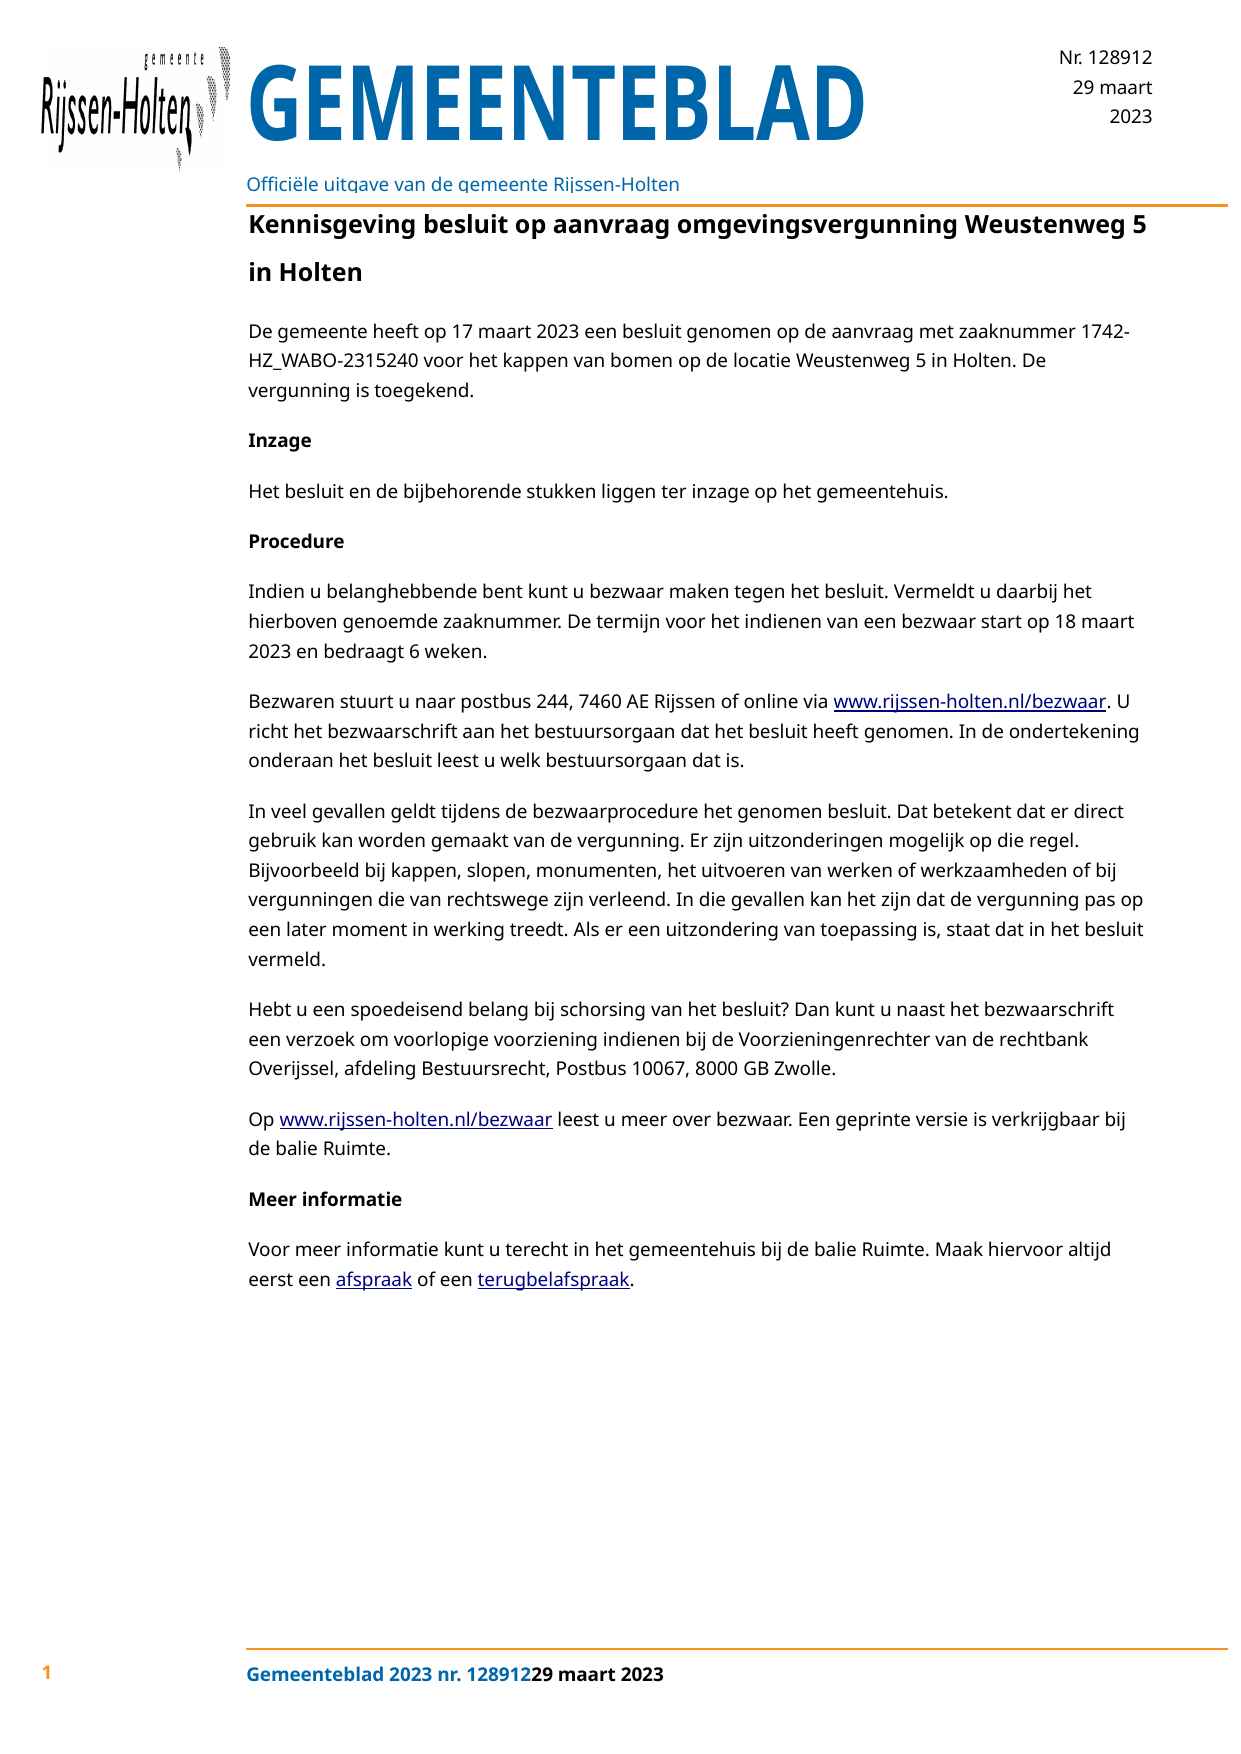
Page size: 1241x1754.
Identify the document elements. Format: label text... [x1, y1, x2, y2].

picture [41, 47, 231, 172]
text De gemeente heeft op 17 maart 2023 een besluit genomen op de aanvraag met zaaknummer 1742-HZ_WABO-2315240 voor het kappen van bomen op de locatie Weustenweg 5 in Holten. De vergunning is toegekend. [248, 318, 1152, 403]
text Inzage [248, 427, 1152, 453]
text Kennisgeving besluit op aanvraag omgevingsvergunning Weustenweg 5 in Holten [248, 207, 1152, 288]
text Op www.rijssen-holten.nl/bezwaar leest u meer over bezwaar. Een geprinte versie is verkrijgbaar bij de balie Ruimte. [248, 1106, 1152, 1161]
text Het besluit en de bijbehorende stukken liggen ter inzage op het gemeentehuis. [248, 478, 1152, 504]
text Bezwaren stuurt u naar postbus 244, 7460 AE Rijssen of online via www.rijssen-holten.nl/bezwaar. U richt het bezwaarschrift aan het bestuursorgaan dat het besluit heeft genomen. In de ondertekening onderaan het besluit leest u welk bestuursorgaan dat is. [248, 688, 1152, 773]
text Indien u belanghebbende bent kunt u bezwaar maken tegen het besluit. Vermeldt u daarbij het hierboven genoemde zaaknummer. De termijn voor het indienen van een bezwaar start op 18 maart 2023 en bedraagt 6 weken. [248, 579, 1152, 664]
text Voor meer informatie kunt u terecht in het gemeentehuis bij de balie Ruimte. Maak hiervoor altijd eerst een afspraak of een terugbelafspraak. [248, 1236, 1152, 1292]
text Hebt u een spoedeisend belang bij schorsing van het besluit? Dan kunt u naast het bezwaarschrift een verzoek om voorlopige voorziening indienen bij de Voorzieningenrechter van de rechtbank Overijssel, afdeling Bestuursrecht, Postbus 10067, 8000 GB Zwolle. [248, 996, 1152, 1081]
text Procedure [248, 528, 1152, 554]
text Meer informatie [248, 1186, 1152, 1212]
text In veel gevallen geldt tijdens de bezwaarprocedure het genomen besluit. Dat betekent dat er direct gebruik kan worden gemaakt van de vergunning. Er zijn uitzonderingen mogelijk op die regel. Bijvoorbeeld bij kappen, slopen, monumenten, het uitvoeren van werken of werkzaamheden of bij vergunningen die van rechtswege zijn verleend. In die gevallen kan het zijn dat de vergunning pas op een later moment in werking treedt. Als er een uitzondering van toepassing is, staat dat in het besluit vermeld. [248, 798, 1152, 972]
